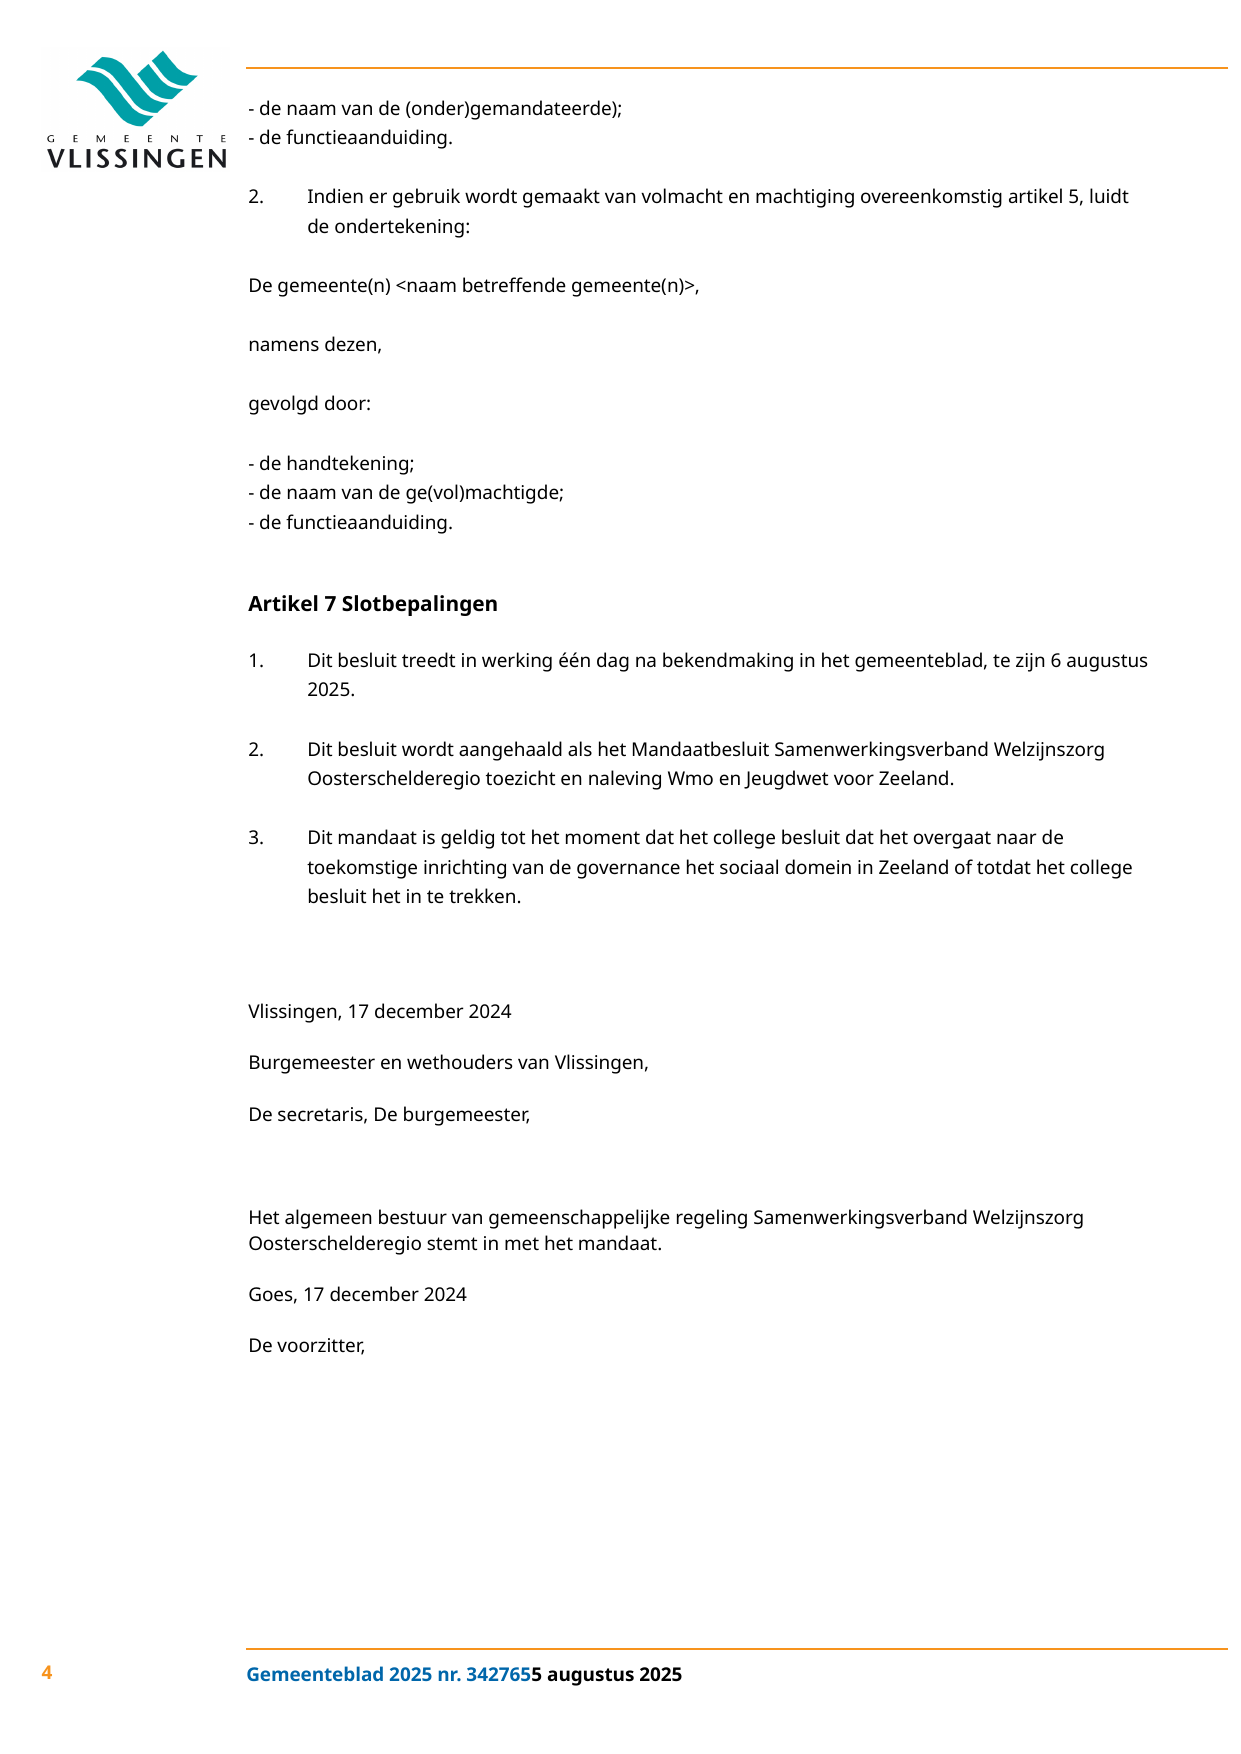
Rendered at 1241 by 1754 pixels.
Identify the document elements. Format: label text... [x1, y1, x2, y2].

list Indien er gebruik wordt gemaakt van volmacht en machtiging overeenkomstig artikel 5, luidt de ondertekening: [248, 183, 1152, 239]
text namens dezen, [248, 331, 1152, 357]
text - de functieaanduiding. [248, 124, 1152, 150]
list Dit mandaat is geldig tot het moment dat het college besluit dat het overgaat naar de toekomstige inrichting van de governance het sociaal domein in Zeeland of totdat het college besluit het in te trekken. [248, 824, 1152, 909]
text gevolgd door: [248, 391, 1152, 416]
text - de functieaanduiding. [248, 509, 1152, 535]
text De secretaris, De burgemeester, [248, 1101, 1152, 1127]
text Het algemeen bestuur van gemeenschappelijke regeling Samenwerkingsverband Welzijnszorg Oosterschelderegio stemt in met het mandaat. [248, 1204, 1152, 1255]
picture [41, 47, 231, 172]
text Artikel 7 Slotbepalingen [248, 589, 1152, 617]
text Vlissingen, 17 december 2024 [248, 998, 1152, 1024]
list Dit besluit wordt aangehaald als het Mandaatbesluit Samenwerkingsverband Welzijnszorg Oosterschelderegio toezicht en naleving Wmo en Jeugdwet voor Zeeland. [248, 736, 1152, 791]
text - de naam van de (onder)gemandateerde); [248, 95, 1152, 121]
text - de handtekening; [248, 450, 1152, 476]
list Dit besluit treedt in werking één dag na bekendmaking in het gemeenteblad, te zijn 6 augustus 2025. [248, 647, 1152, 702]
text De voorzitter, [248, 1333, 1152, 1358]
text Burgemeester en wethouders van Vlissingen, [248, 1049, 1152, 1075]
text De gemeente(n) <naam betreffende gemeente(n)>, [248, 272, 1152, 298]
text - de naam van de ge(vol)machtigde; [248, 479, 1152, 505]
text Goes, 17 december 2024 [248, 1281, 1152, 1307]
